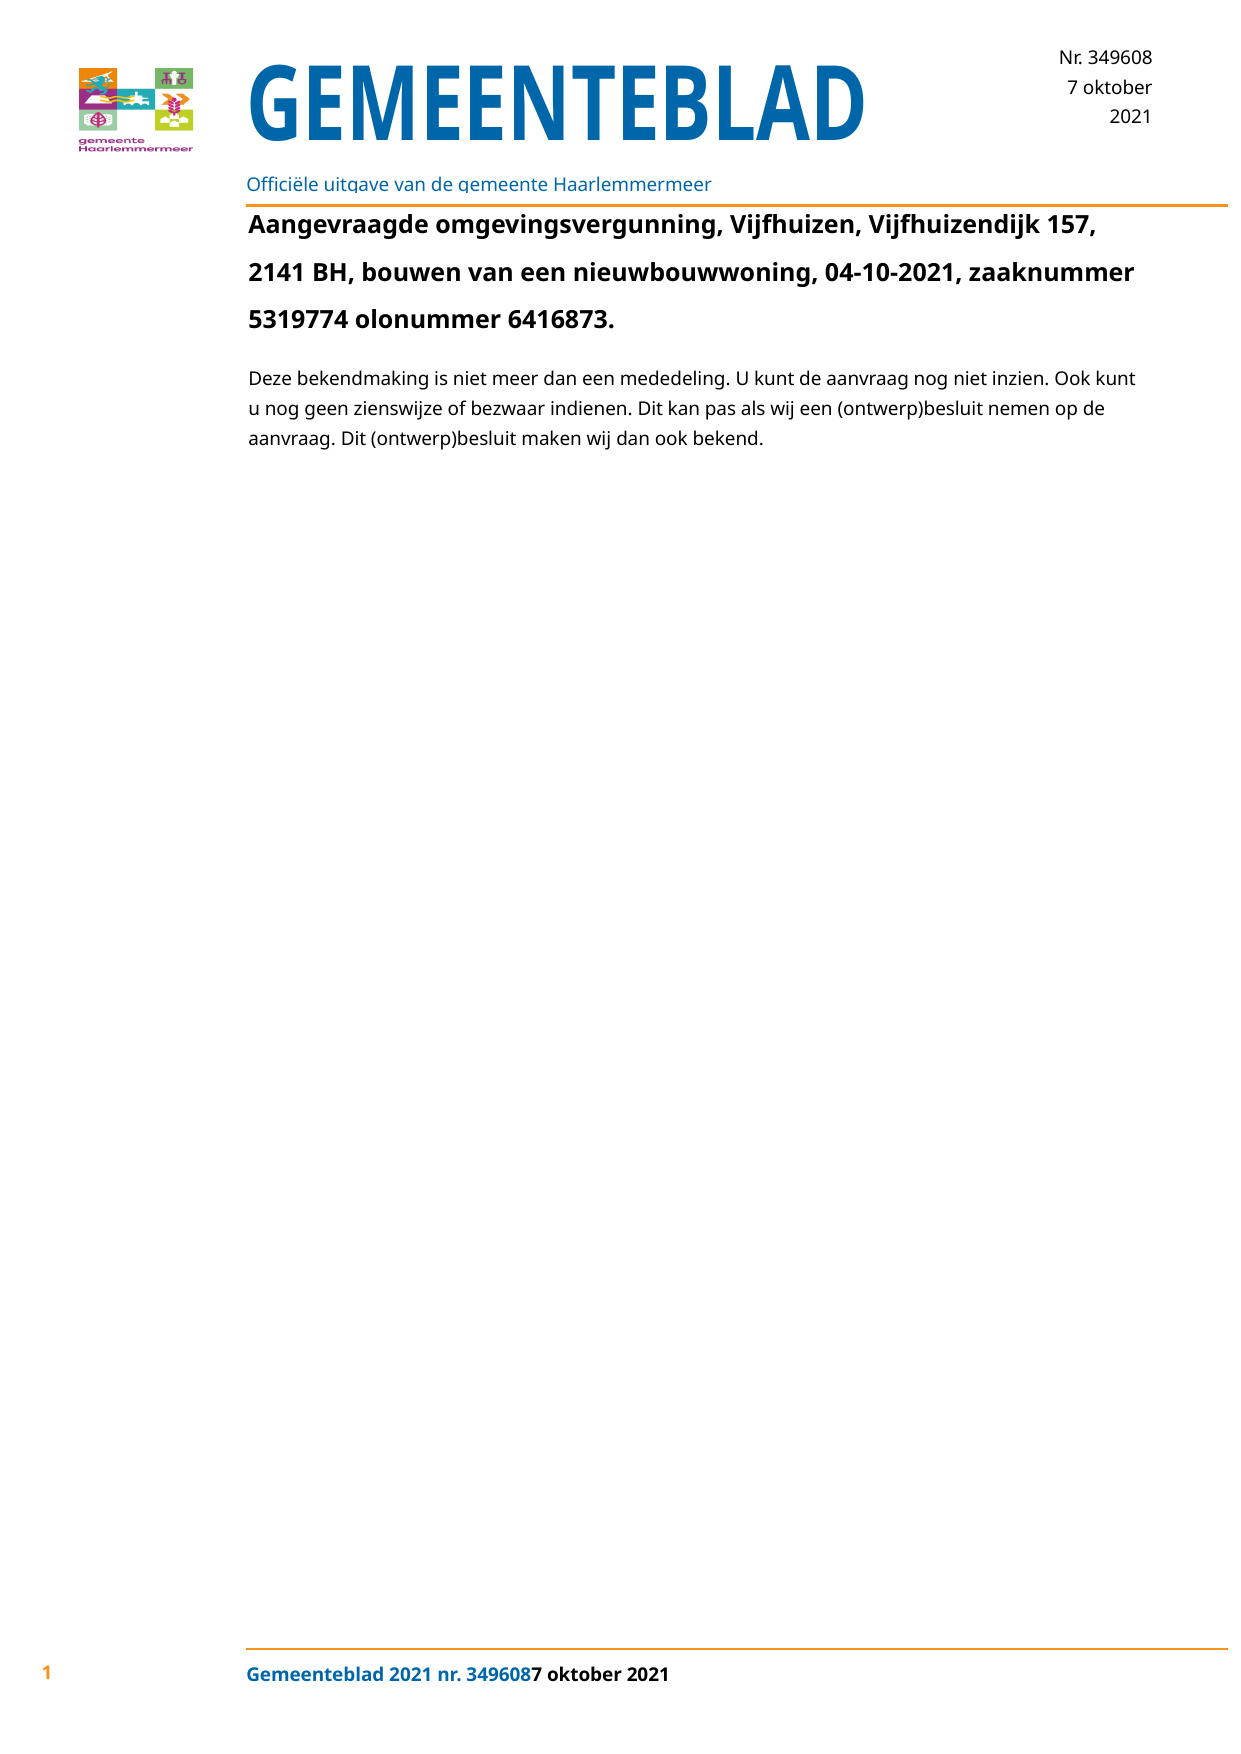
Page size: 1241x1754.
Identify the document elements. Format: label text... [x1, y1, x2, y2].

text Aangevraagde omgevingsvergunning, Vijfhuizen, Vijfhuizendijk 157, 2141 BH, bouwen van een nieuwbouwwoning, 04-10-2021, zaaknummer 5319774 olonummer 6416873. [248, 207, 1152, 336]
picture [41, 47, 231, 172]
text Deze bekendmaking is niet meer dan een mededeling. U kunt de aanvraag nog niet inzien. Ook kunt u nog geen zienswijze of bezwaar indienen. Dit kan pas als wij een (ontwerp)besluit nemen op de aanvraag. Dit (ontwerp)besluit maken wij dan ook bekend. [248, 366, 1152, 450]
